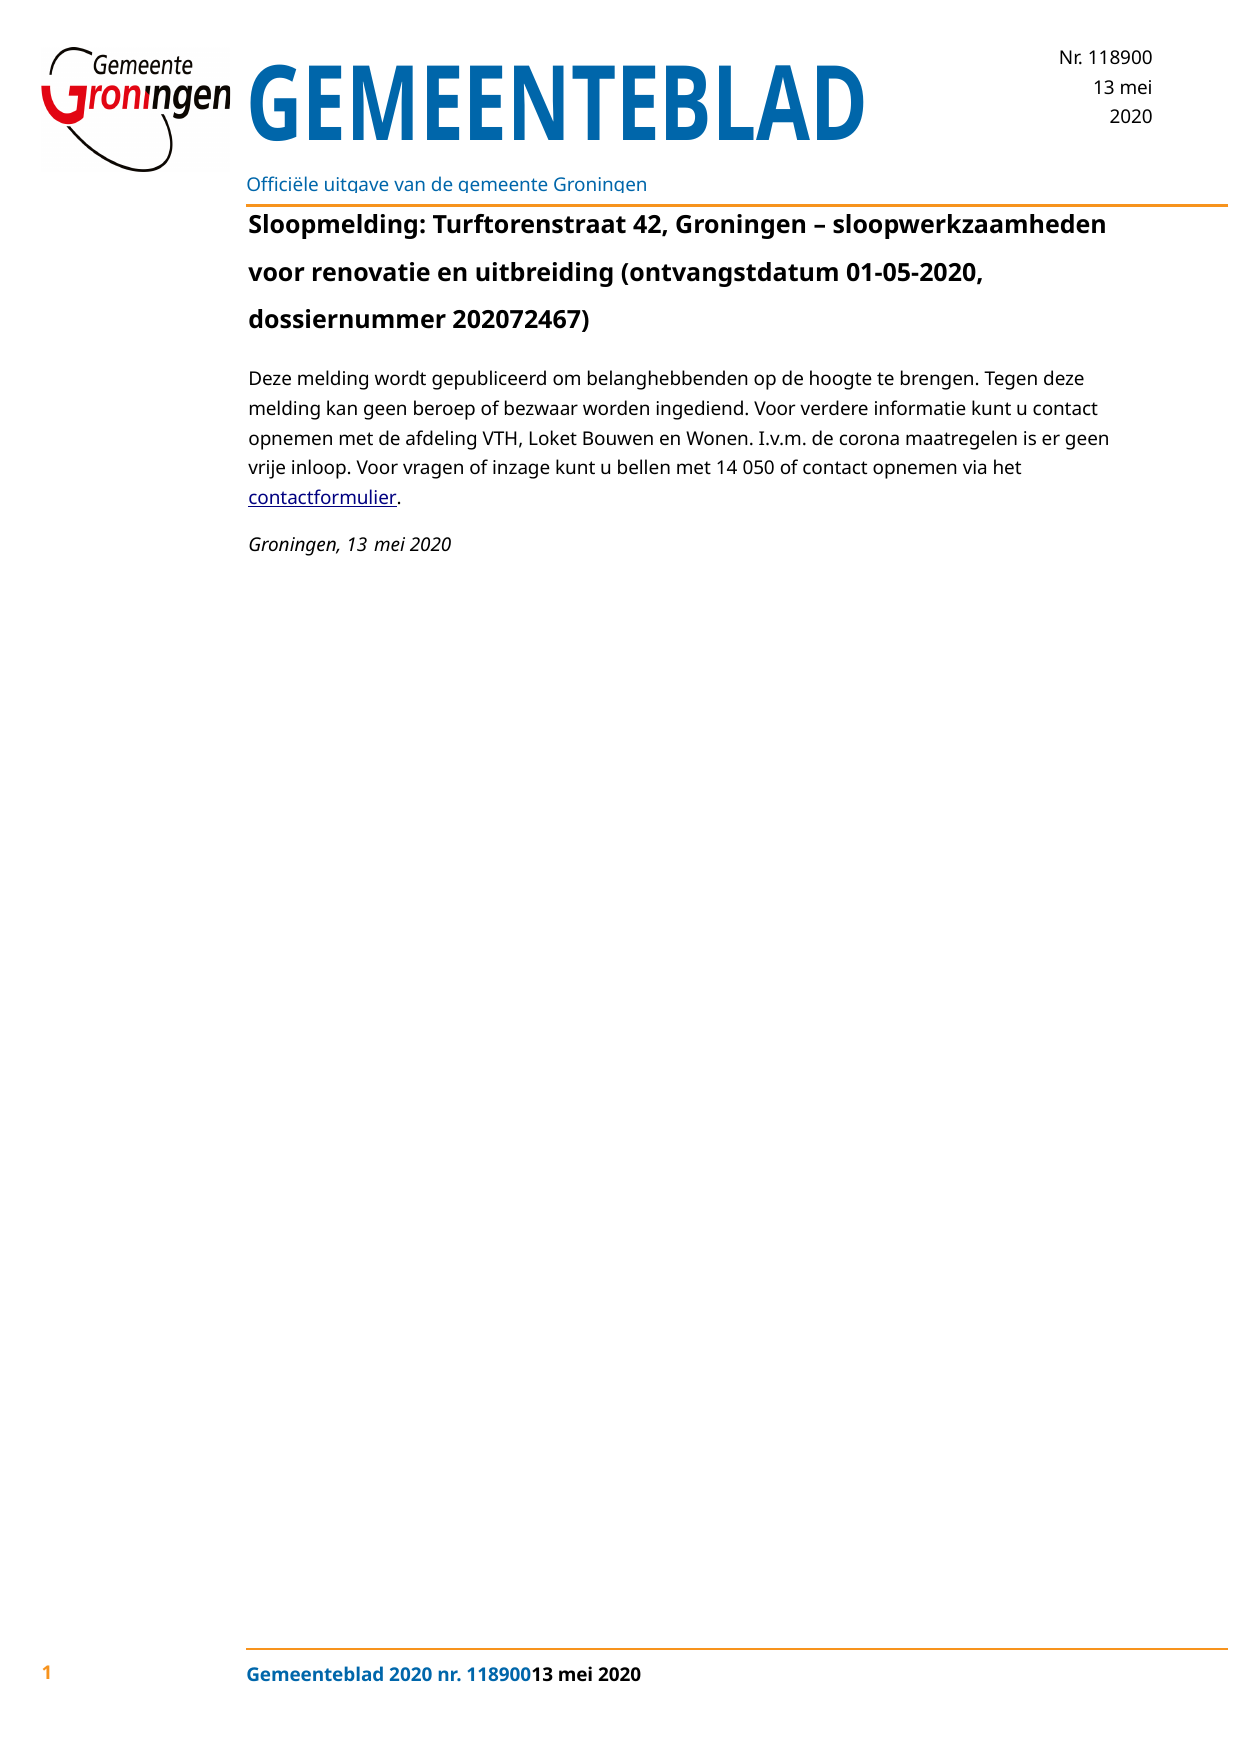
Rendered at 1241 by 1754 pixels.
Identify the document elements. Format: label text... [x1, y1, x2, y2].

text Groningen, 13 mei 2020 [248, 532, 1152, 557]
text Deze melding wordt gepubliceerd om belanghebbenden op de hoogte te brengen. Tegen deze melding kan geen beroep of bezwaar worden ingediend. Voor verdere informatie kunt u contact opnemen met de afdeling VTH, Loket Bouwen en Wonen. I.v.m. de corona maatregelen is er geen vrije inloop. Voor vragen of inzage kunt u bellen met 14 050 of contact opnemen via het contactformulier. [248, 366, 1152, 509]
picture [41, 47, 231, 172]
text Sloopmelding: Turftorenstraat 42, Groningen – sloopwerkzaamheden voor renovatie en uitbreiding (ontvangstdatum 01-05-2020, dossiernummer 202072467) [248, 207, 1152, 336]
